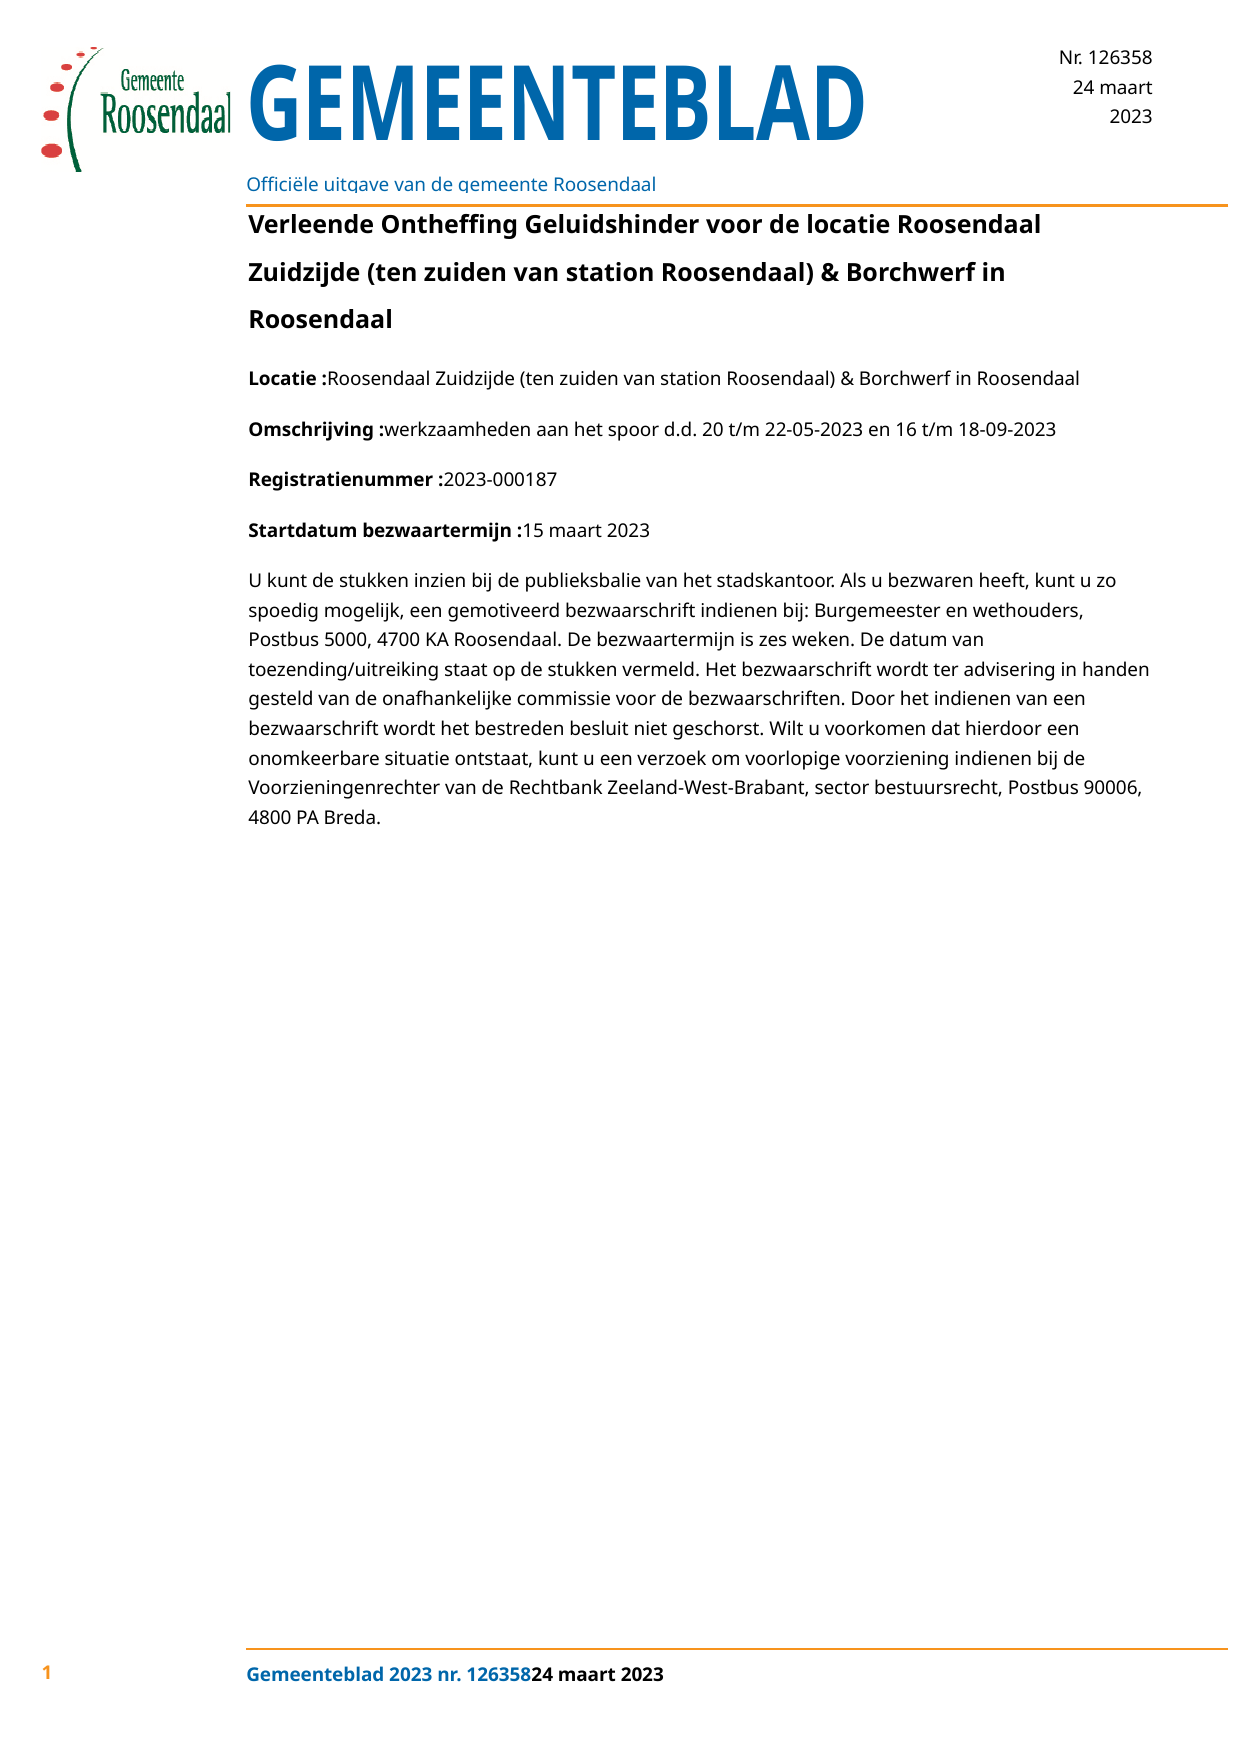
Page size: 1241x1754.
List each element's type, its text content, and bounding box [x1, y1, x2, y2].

text Omschrijving :werkzaamheden aan het spoor d.d. 20 t/m 22-05-2023 en 16 t/m 18-09-2023 [248, 416, 1152, 442]
picture [41, 47, 231, 172]
text Startdatum bezwaartermijn :15 maart 2023 [248, 517, 1152, 542]
text Registratienummer :2023-000187 [248, 466, 1152, 492]
text Locatie :Roosendaal Zuidzijde (ten zuiden van station Roosendaal) & Borchwerf in Roosendaal [248, 366, 1152, 391]
text U kunt de stukken inzien bij de publieksbalie van het stadskantoor. Als u bezwaren heeft, kunt u zo spoedig mogelijk, een gemotiveerd bezwaarschrift indienen bij: Burgemeester en wethouders, Postbus 5000, 4700 KA Roosendaal. De bezwaartermijn is zes weken. De datum van toezending/uitreiking staat op de stukken vermeld. Het bezwaarschrift wordt ter advisering in handen gesteld van de onafhankelijke commissie voor de bezwaarschriften. Door het indienen van een bezwaarschrift wordt het bestreden besluit niet geschorst. Wilt u voorkomen dat hierdoor een onomkeerbare situatie ontstaat, kunt u een verzoek om voorlopige voorziening indienen bij de Voorzieningenrechter van de Rechtbank Zeeland-West-Brabant, sector bestuursrecht, Postbus 90006, 4800 PA Breda. [248, 567, 1152, 829]
text Verleende Ontheffing Geluidshinder voor de locatie Roosendaal Zuidzijde (ten zuiden van station Roosendaal) & Borchwerf in Roosendaal [248, 207, 1152, 336]
